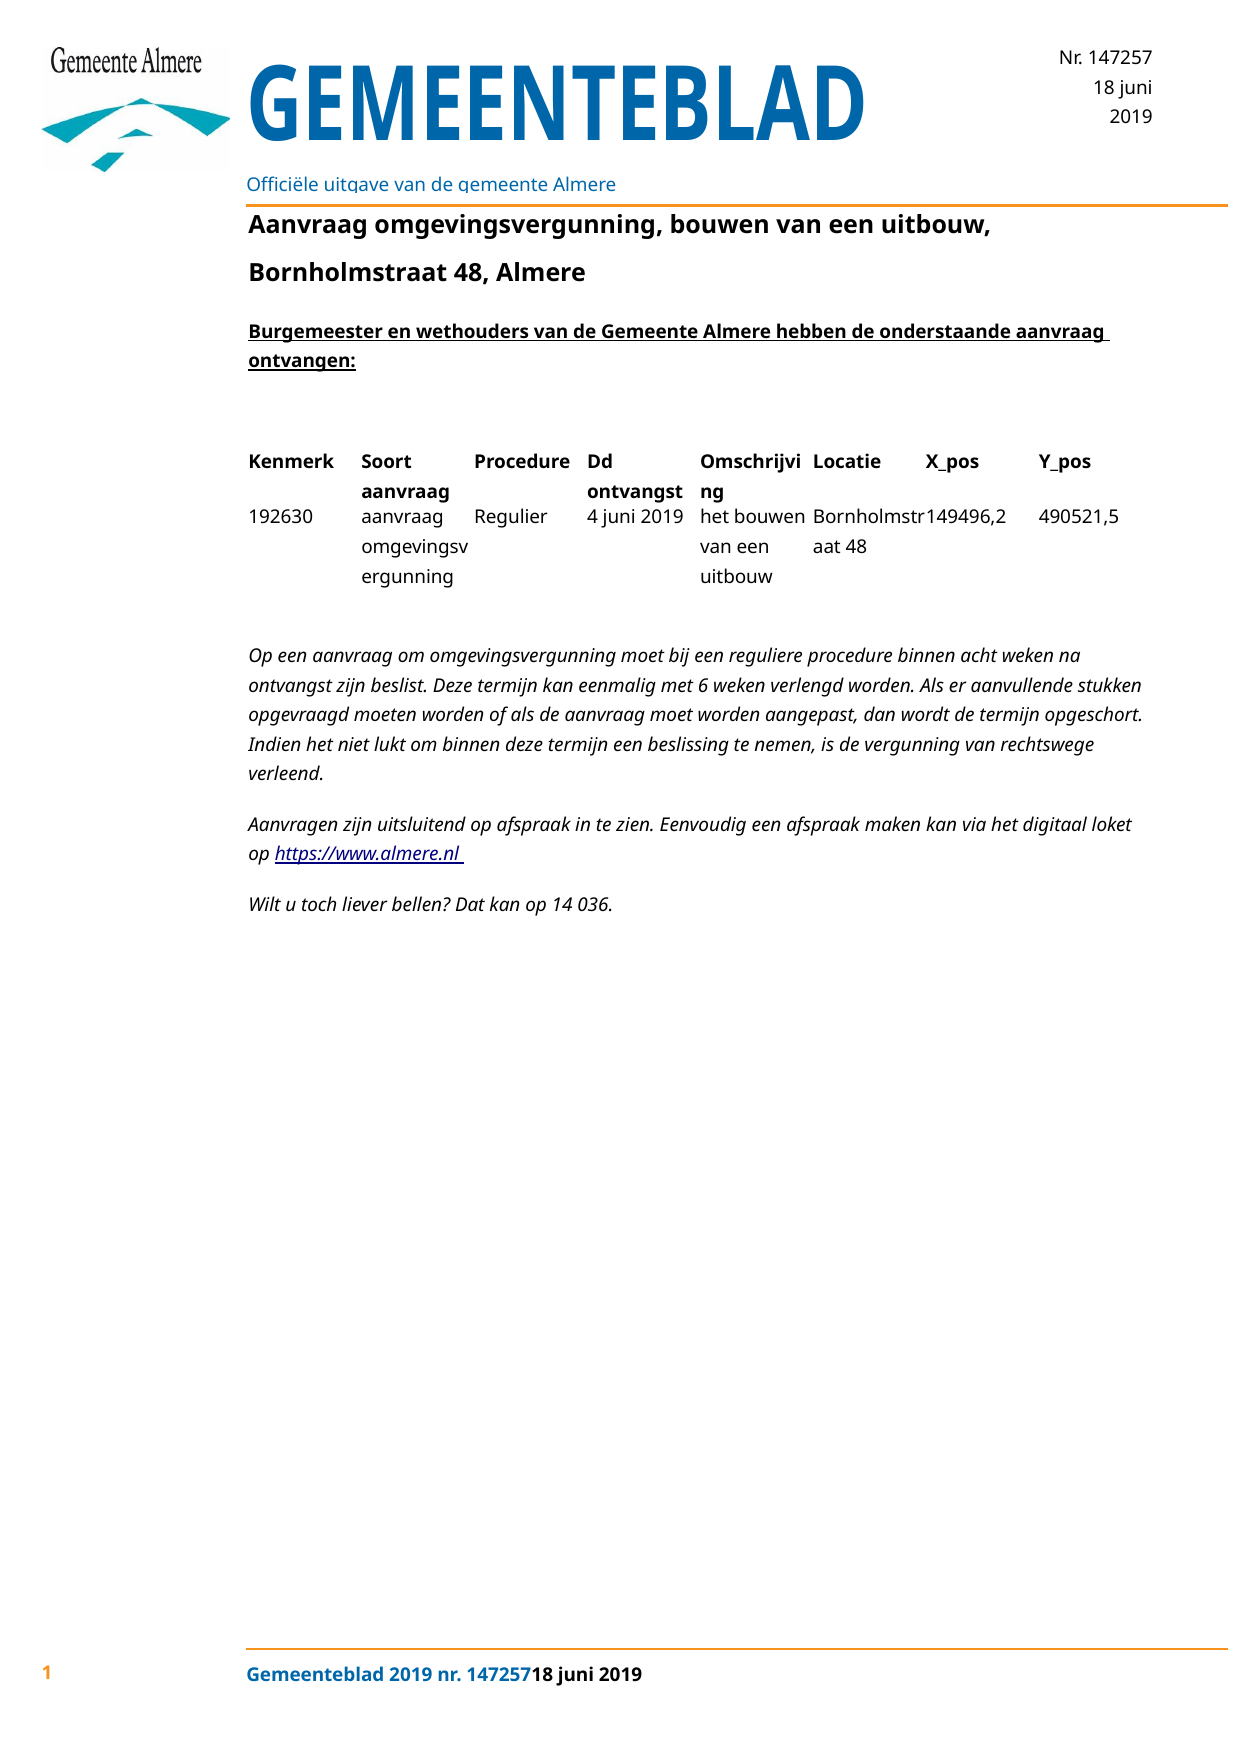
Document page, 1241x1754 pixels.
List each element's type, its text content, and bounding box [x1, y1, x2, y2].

text Aanvraag omgevingsvergunning, bouwen van een uitbouw, Bornholmstraat 48, Almere [248, 207, 1152, 288]
table_cell Regulier [474, 504, 587, 589]
table_cell Bornholmstraat 48 [813, 504, 926, 589]
table_header Dd ontvangst [587, 449, 700, 504]
table_cell het bouwen van een uitbouw [700, 504, 813, 589]
table_header Locatie [813, 449, 926, 504]
table_header Kenmerk [248, 449, 361, 504]
text Op een aanvraag om omgevingsvergunning moet bij een reguliere procedure binnen acht weken na ontvangst zijn beslist. Deze termijn kan eenmalig met 6 weken verlengd worden. Als er aanvullende stukken opgevraagd moeten worden of als de aanvraag moet worden aangepast, dan wordt de termijn opgeschort. Indien het niet lukt om binnen deze termijn een beslissing te nemen, is de vergunning van rechtswege verleend. [248, 642, 1152, 786]
table_cell 4 juni 2019 [587, 504, 700, 589]
table_header Procedure [474, 449, 587, 504]
table_header Soort aanvraag [361, 449, 474, 504]
table_header Y_pos [1039, 449, 1152, 504]
table_cell aanvraag omgevingsvergunning [361, 504, 474, 589]
table_cell 192630 [248, 504, 361, 589]
text Burgemeester en wethouders van de Gemeente Almere hebben de onderstaande aanvraag ontvangen: [248, 318, 1152, 373]
table_header Omschrijving [700, 449, 813, 504]
table_cell 149496,2 [926, 504, 1038, 589]
text Wilt u toch liever bellen? Dat kan op 14 036. [248, 891, 1152, 917]
table_cell 490521,5 [1039, 504, 1152, 589]
picture [41, 47, 231, 172]
text Aanvragen zijn uitsluitend op afspraak in te zien. Eenvoudig een afspraak maken kan via het digitaal loket op https://www.almere.nl [248, 811, 1152, 866]
table_header X_pos [926, 449, 1038, 504]
